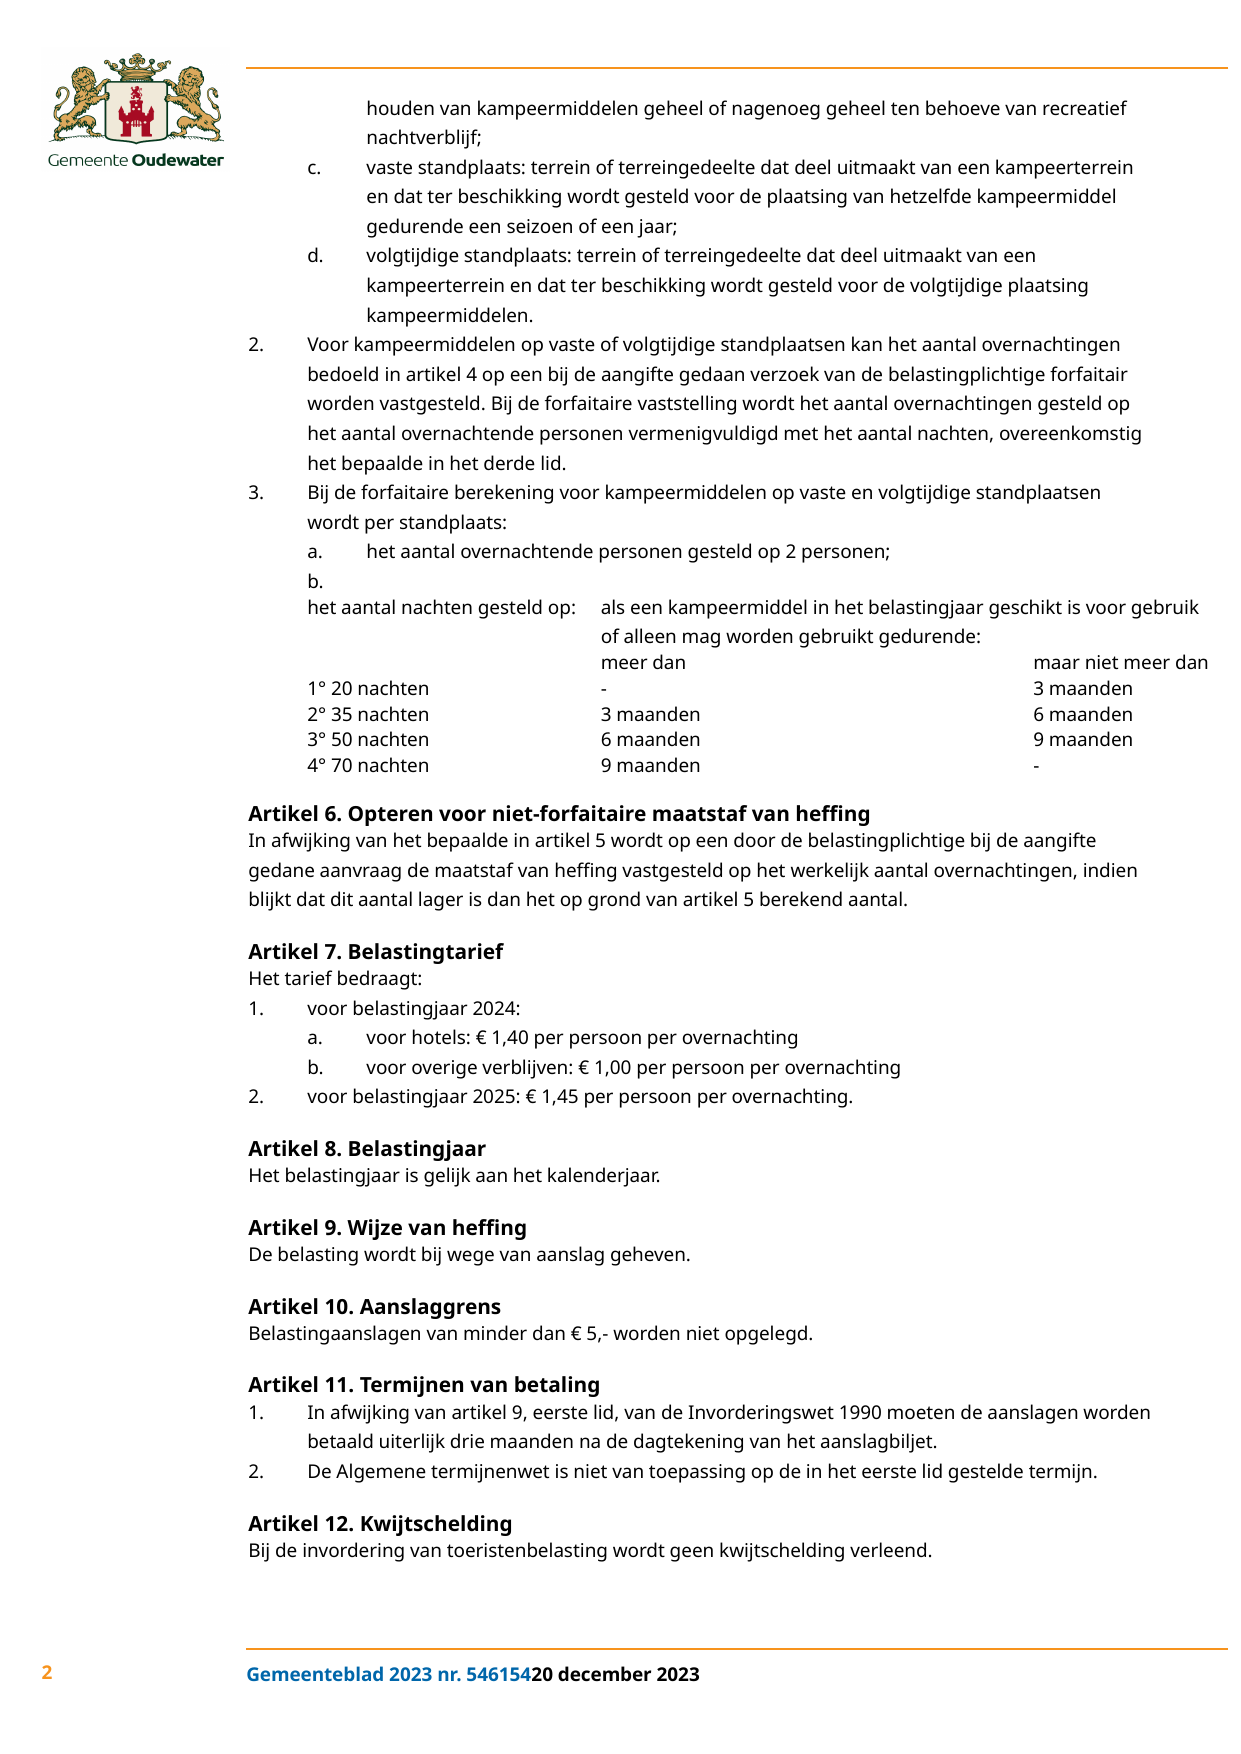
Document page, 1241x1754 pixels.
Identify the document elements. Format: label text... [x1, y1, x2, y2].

list vaste standplaats: terrein of terreingedeelte dat deel uitmaakt van een kampeerterrein en dat ter beschikking wordt gesteld voor de plaatsing van hetzelfde kampeermiddel gedurende een seizoen of een jaar; [307, 154, 1152, 239]
text Het tarief bedraagt: [248, 965, 1152, 991]
text Bij de invordering van toeristenbelasting wordt geen kwijtschelding verleend. [248, 1537, 1152, 1563]
table_header als een kampeermiddel in het belastingjaar geschikt is voor gebruik of alleen mag worden gebruikt gedurende: [601, 594, 1211, 649]
table_cell 6 maanden [1033, 701, 1211, 726]
table_cell meer dan [601, 649, 1033, 675]
text Artikel 9. Wijze van heffing [248, 1213, 1152, 1241]
text Artikel 11. Termijnen van betaling [248, 1371, 1152, 1399]
picture [41, 47, 231, 172]
list voor hotels: € 1,40 per persoon per overnachting [307, 1024, 1152, 1050]
table_cell - [1033, 752, 1211, 778]
table_header het aantal nachten gesteld op: [307, 594, 601, 649]
text Artikel 12. Kwijtschelding [248, 1509, 1152, 1537]
list De Algemene termijnenwet is niet van toepassing op de in het eerste lid gestelde termijn. [248, 1458, 1152, 1484]
list In afwijking van artikel 9, eerste lid, van de Invorderingswet 1990 moeten de aanslagen worden betaald uiterlijk drie maanden na de dagtekening van het aanslagbiljet. [248, 1399, 1152, 1454]
table_cell 3 maanden [601, 701, 1033, 726]
text Belastingaanslagen van minder dan € 5,- worden niet opgelegd. [248, 1320, 1152, 1346]
list voor belastingjaar 2025: € 1,45 per persoon per overnachting. [248, 1084, 1152, 1109]
list voor overige verblijven: € 1,00 per persoon per overnachting [307, 1054, 1152, 1080]
table_cell 3° 50 nachten [307, 726, 601, 752]
text In afwijking van het bepaalde in artikel 5 wordt op een door de belastingplichtige bij de aangifte gedane aanvraag de maatstaf van heffing vastgesteld op het werkelijk aantal overnachtingen, indien blijkt dat dit aantal lager is dan het op grond van artikel 5 berekend aantal. [248, 827, 1152, 912]
list Bij de forfaitaire berekening voor kampeermiddelen op vaste en volgtijdige standplaatsen wordt per standplaats: [248, 479, 1152, 535]
text De belasting wordt bij wege van aanslag geheven. [248, 1241, 1152, 1267]
table_cell 6 maanden [601, 726, 1033, 752]
list voor belastingjaar 2024: [248, 995, 1152, 1021]
table_cell 3 maanden [1033, 675, 1211, 701]
table_cell 9 maanden [601, 752, 1033, 778]
table_cell 9 maanden [1033, 726, 1211, 752]
table_cell - [601, 675, 1033, 701]
text Artikel 7. Belastingtarief [248, 937, 1152, 965]
text Artikel 8. Belastingjaar [248, 1134, 1152, 1162]
list het aantal overnachtende personen gesteld op 2 personen; [307, 538, 1152, 564]
list volgtijdige standplaats: terrein of terreingedeelte dat deel uitmaakt van een kampeerterrein en dat ter beschikking wordt gesteld voor de volgtijdige plaatsing kampeermiddelen. [307, 243, 1152, 328]
text Artikel 10. Aanslaggrens [248, 1292, 1152, 1320]
list houden van kampeermiddelen geheel of nagenoeg geheel ten behoeve van recreatief nachtverblijf; [307, 95, 1152, 150]
table_cell 1° 20 nachten [307, 675, 601, 701]
text Artikel 6. Opteren voor niet-forfaitaire maatstaf van heffing [248, 799, 1152, 827]
table_cell maar niet meer dan [1033, 649, 1211, 675]
table_cell 2° 35 nachten [307, 701, 601, 726]
list Voor kampeermiddelen op vaste of volgtijdige standplaatsen kan het aantal overnachtingen bedoeld in artikel 4 op een bij de aangifte gedaan verzoek van de belastingplichtige forfaitair worden vastgesteld. Bij de forfaitaire vaststelling wordt het aantal overnachtingen gesteld op het aantal overnachtende personen vermenigvuldigd met het aantal nachten, overeenkomstig het bepaalde in het derde lid. [248, 331, 1152, 476]
text Het belastingjaar is gelijk aan het kalenderjaar. [248, 1162, 1152, 1188]
table_cell 4° 70 nachten [307, 752, 601, 778]
table_cell [307, 649, 601, 675]
